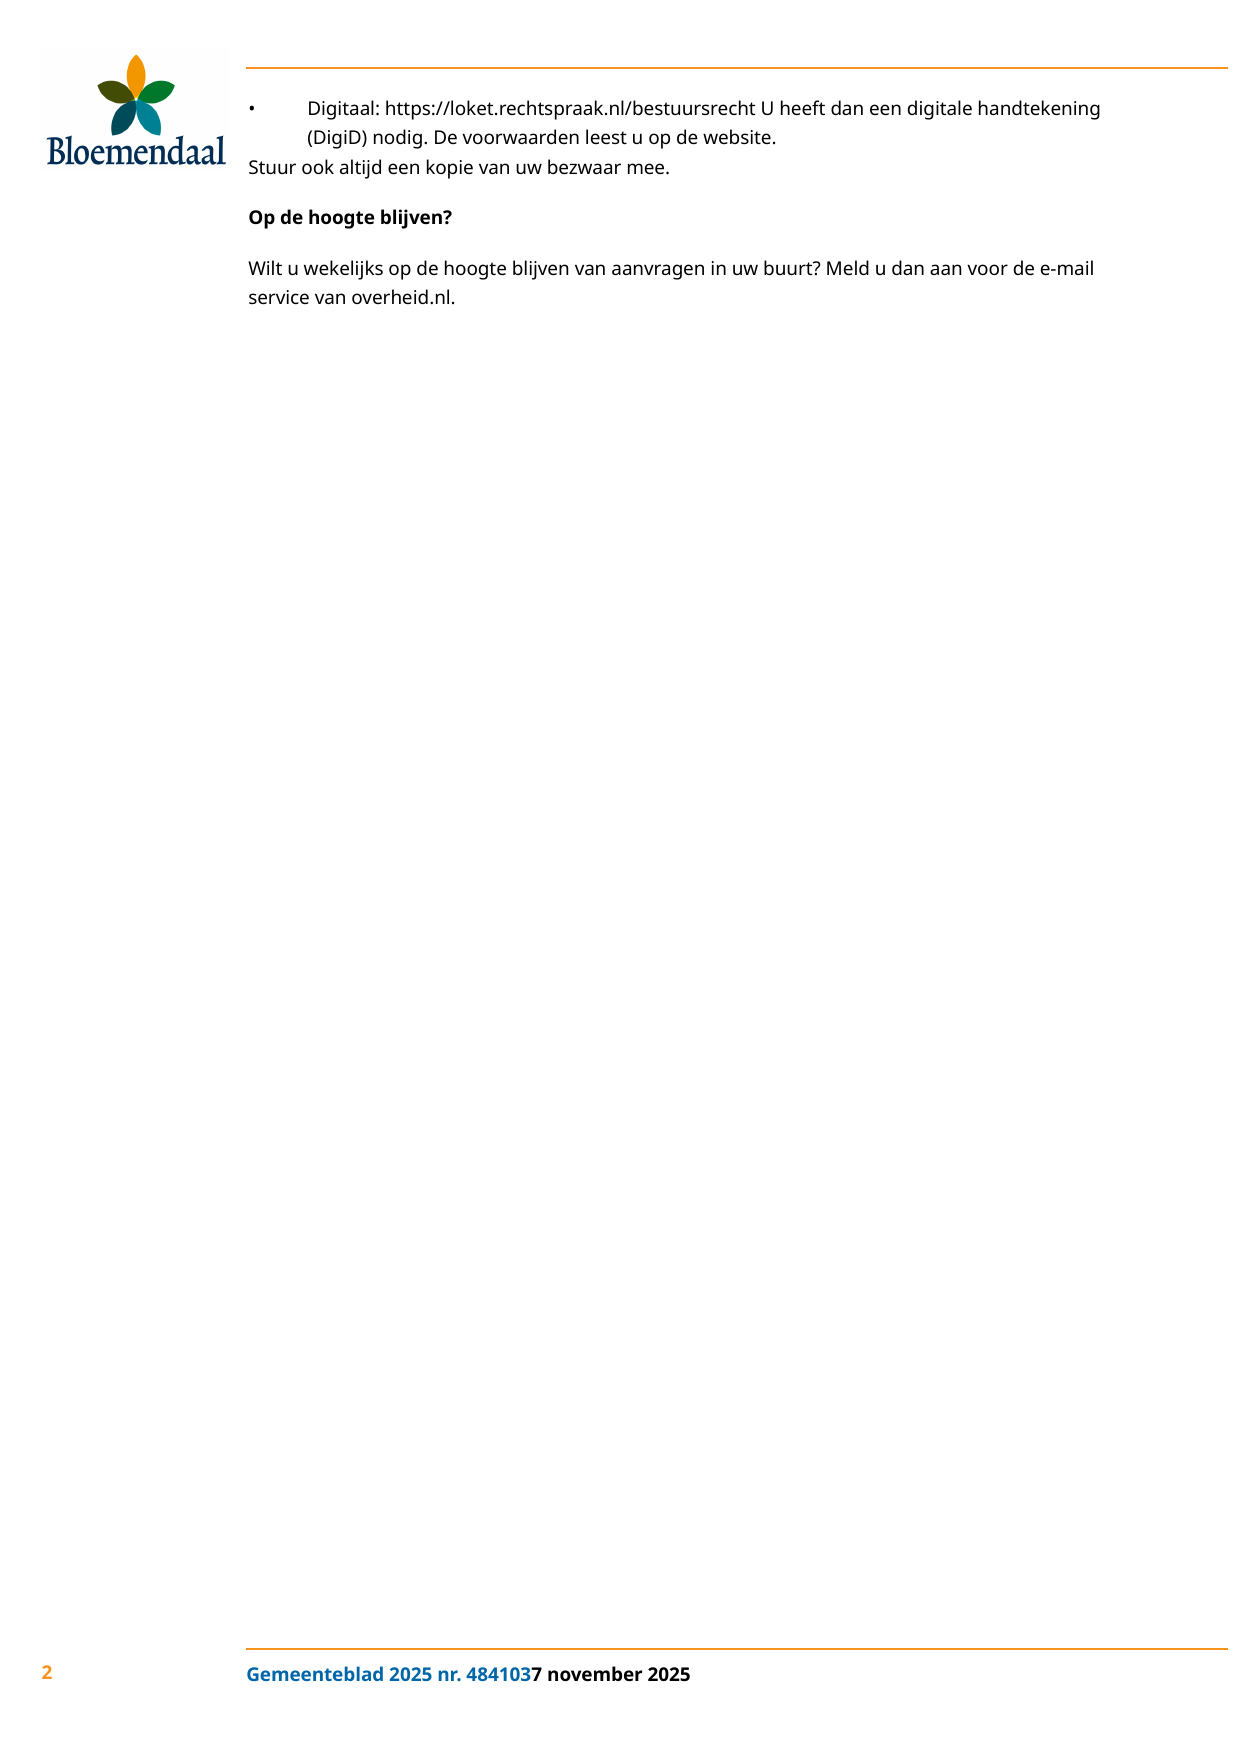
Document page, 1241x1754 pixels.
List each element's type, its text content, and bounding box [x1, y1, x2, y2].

text Op de hoogte blijven? [248, 204, 1152, 230]
text Stuur ook altijd een kopie van uw bezwaar mee. [248, 154, 1152, 180]
list Digitaal: https://loket.rechtspraak.nl/bestuursrecht U heeft dan een digitale handtekening (DigiD) nodig. De voorwaarden leest u op de website. [248, 95, 1152, 150]
text Wilt u wekelijks op de hoogte blijven van aanvragen in uw buurt? Meld u dan aan voor de e-mail service van overheid.nl. [248, 255, 1152, 310]
picture [41, 47, 231, 172]
